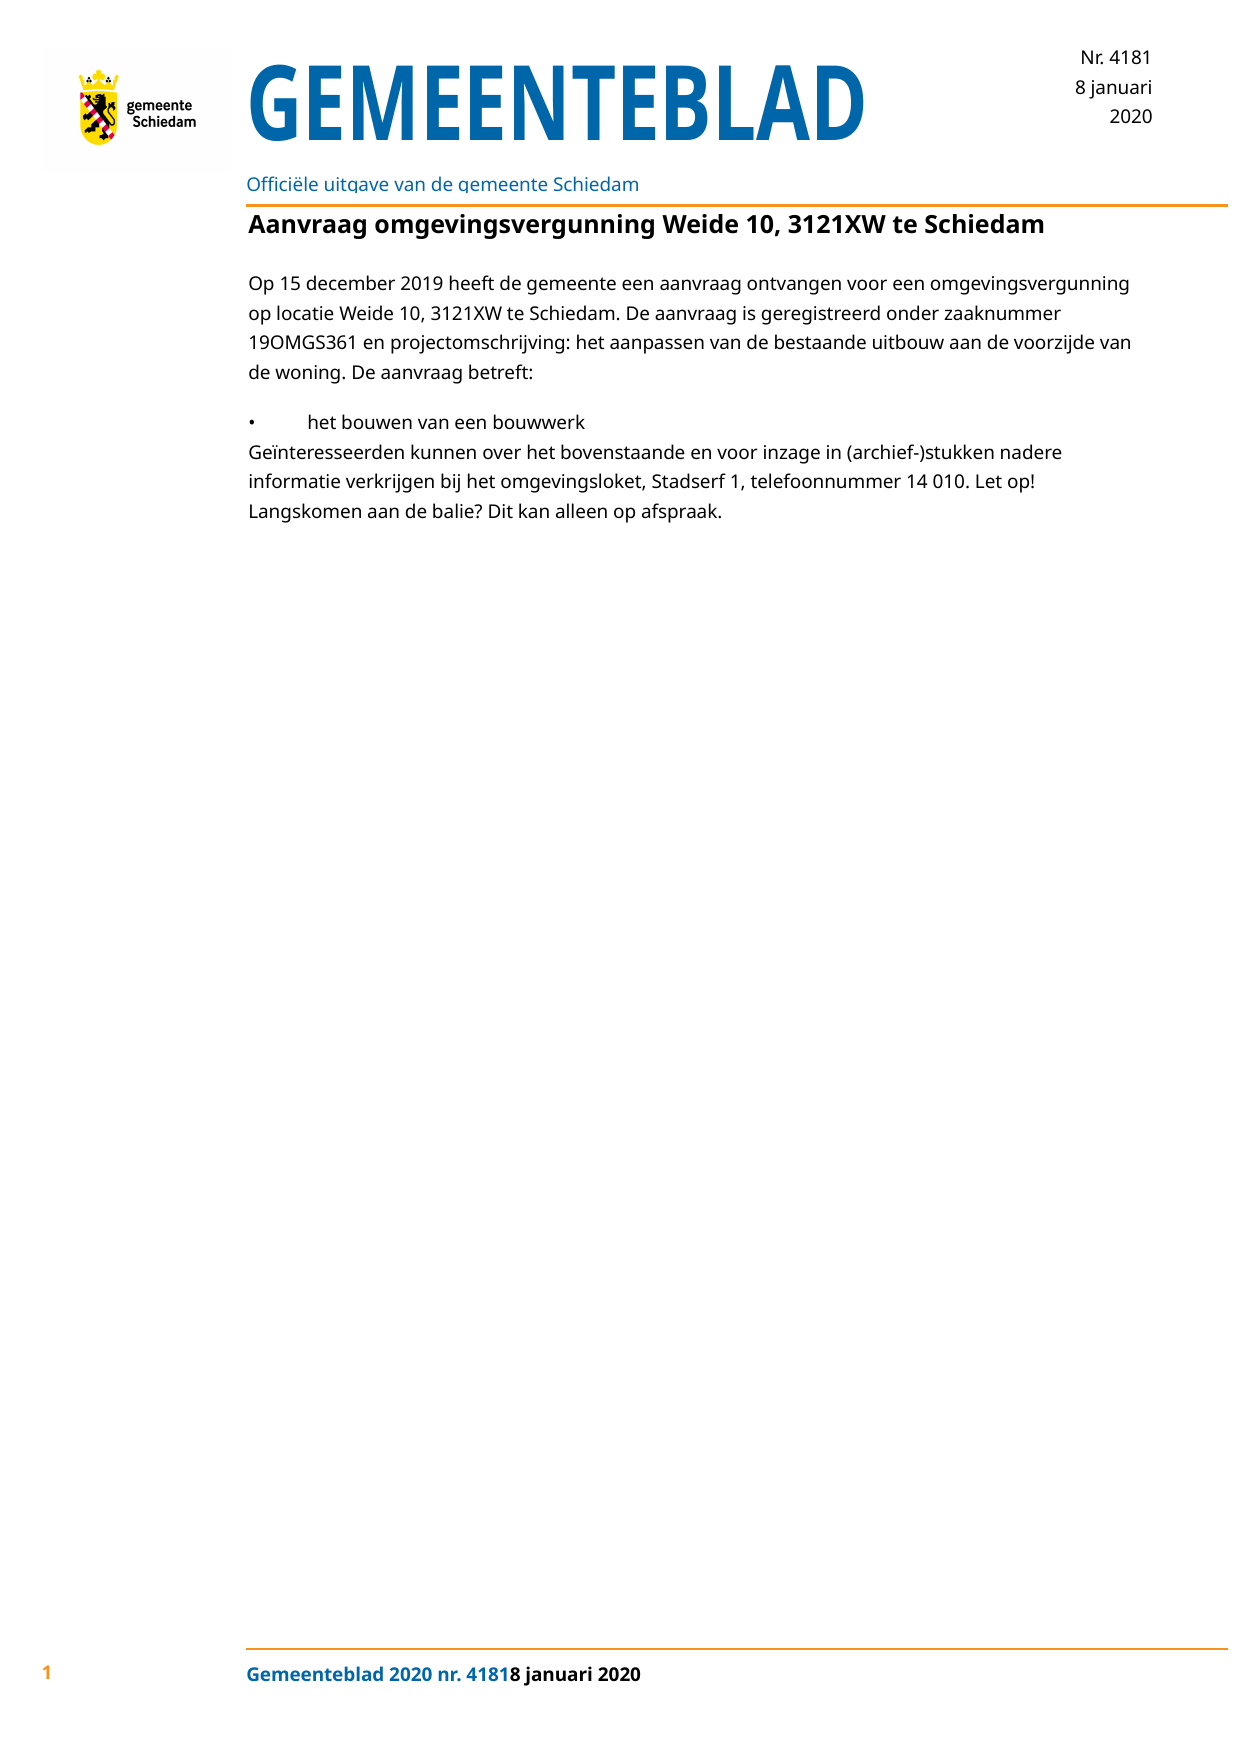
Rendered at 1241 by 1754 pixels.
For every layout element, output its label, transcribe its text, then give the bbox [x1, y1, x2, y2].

text Aanvraag omgevingsvergunning Weide 10, 3121XW te Schiedam [248, 207, 1152, 241]
list het bouwen van een bouwwerk [248, 409, 1152, 435]
text Op 15 december 2019 heeft de gemeente een aanvraag ontvangen voor een omgevingsvergunning op locatie Weide 10, 3121XW te Schiedam. De aanvraag is geregistreerd onder zaaknummer 19OMGS361 en projectomschrijving: het aanpassen van de bestaande uitbouw aan de voorzijde van de woning. De aanvraag betreft: [248, 270, 1152, 385]
text Geïnteresseerden kunnen over het bovenstaande en voor inzage in (archief-)stukken nadere informatie verkrijgen bij het omgevingsloket, Stadserf 1, telefoonnummer 14 010. Let op! Langskomen aan de balie? Dit kan alleen op afspraak. [248, 439, 1152, 524]
picture [41, 47, 231, 172]
